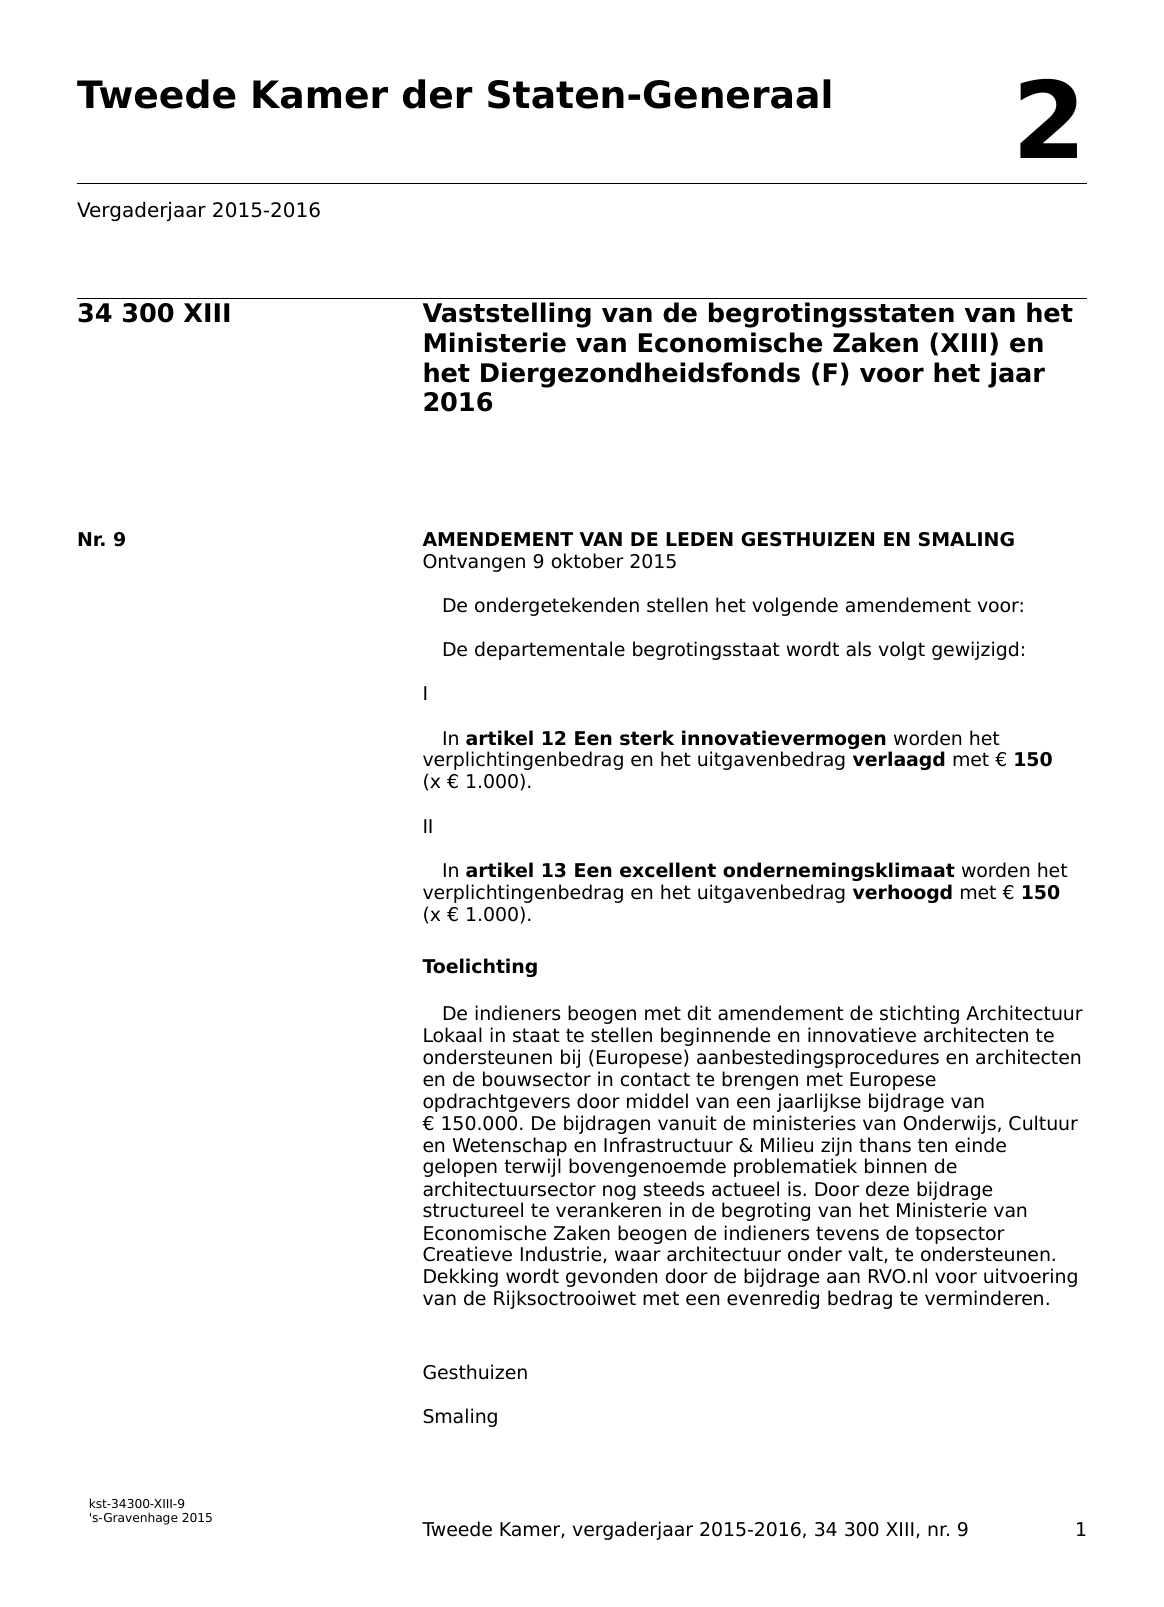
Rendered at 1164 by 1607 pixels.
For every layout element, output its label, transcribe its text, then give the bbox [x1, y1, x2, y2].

text De indieners beogen met dit amendement de stichting Architectuur Lokaal in staat te stellen beginnende en innovatieve architecten te ondersteunen bij (Europese) aanbestedingsprocedures en architecten en de bouwsector in contact te brengen met Europese opdrachtgevers door middel van een jaarlijkse bijdrage van € 150.000. De bijdragen vanuit de ministeries van Onderwijs, Cultuur en Wetenschap en Infrastructuur & Milieu zijn thans ten einde gelopen terwijl bovengenoemde problematiek binnen de architectuursector nog steeds actueel is. Door deze bijdrage structureel te verankeren in de begroting van het Ministerie van Economische Zaken beogen de indieners tevens de topsector Creatieve Industrie, waar architectuur onder valt, te ondersteunen. Dekking wordt gevonden door de bijdrage aan RVO.nl voor uitvoering van de Rijksoctrooiwet met een evenredig bedrag te verminderen. [422, 1003, 1087, 1310]
text De ondergetekenden stellen het volgende amendement voor: [422, 595, 1087, 617]
subtitle Toelichting [422, 956, 1087, 978]
text kst-34300-XIII-9 [88, 1497, 323, 1511]
subtitle Nr. 9 AMENDEMENT VAN DE LEDEN GESTHUIZEN EN SMALING [77, 529, 1087, 551]
subtitle 34 300 XIII Vaststelling van de begrotingsstaten van het Ministerie van Economische Zaken (XIII) en het Diergezondheidsfonds (F) voor het jaar 2016 [77, 299, 1087, 418]
text 's-Gravenhage 2015 [88, 1511, 323, 1525]
table_cell Vergaderjaar 2015-2016 [77, 184, 1087, 298]
text In artikel 12 Een sterk innovatievermogen worden het verplichtingenbedrag en het uitgavenbedrag verlaagd met € 150 (x € 1.000). [422, 727, 1087, 793]
text II [422, 816, 1087, 837]
text Gesthuizen Smaling [422, 1340, 1087, 1428]
table_header Tweede Kamer der Staten-Generaal [77, 59, 886, 183]
text I [422, 683, 1087, 705]
text In artikel 13 Een excellent ondernemingsklimaat worden het verplichtingenbedrag en het uitgavenbedrag verhoogd met € 150 (x € 1.000). [422, 860, 1087, 926]
table_header 2 [886, 59, 1087, 183]
text Ontvangen 9 oktober 2015 [422, 551, 1087, 573]
text De departementale begrotingsstaat wordt als volgt gewijzigd: [422, 639, 1087, 661]
